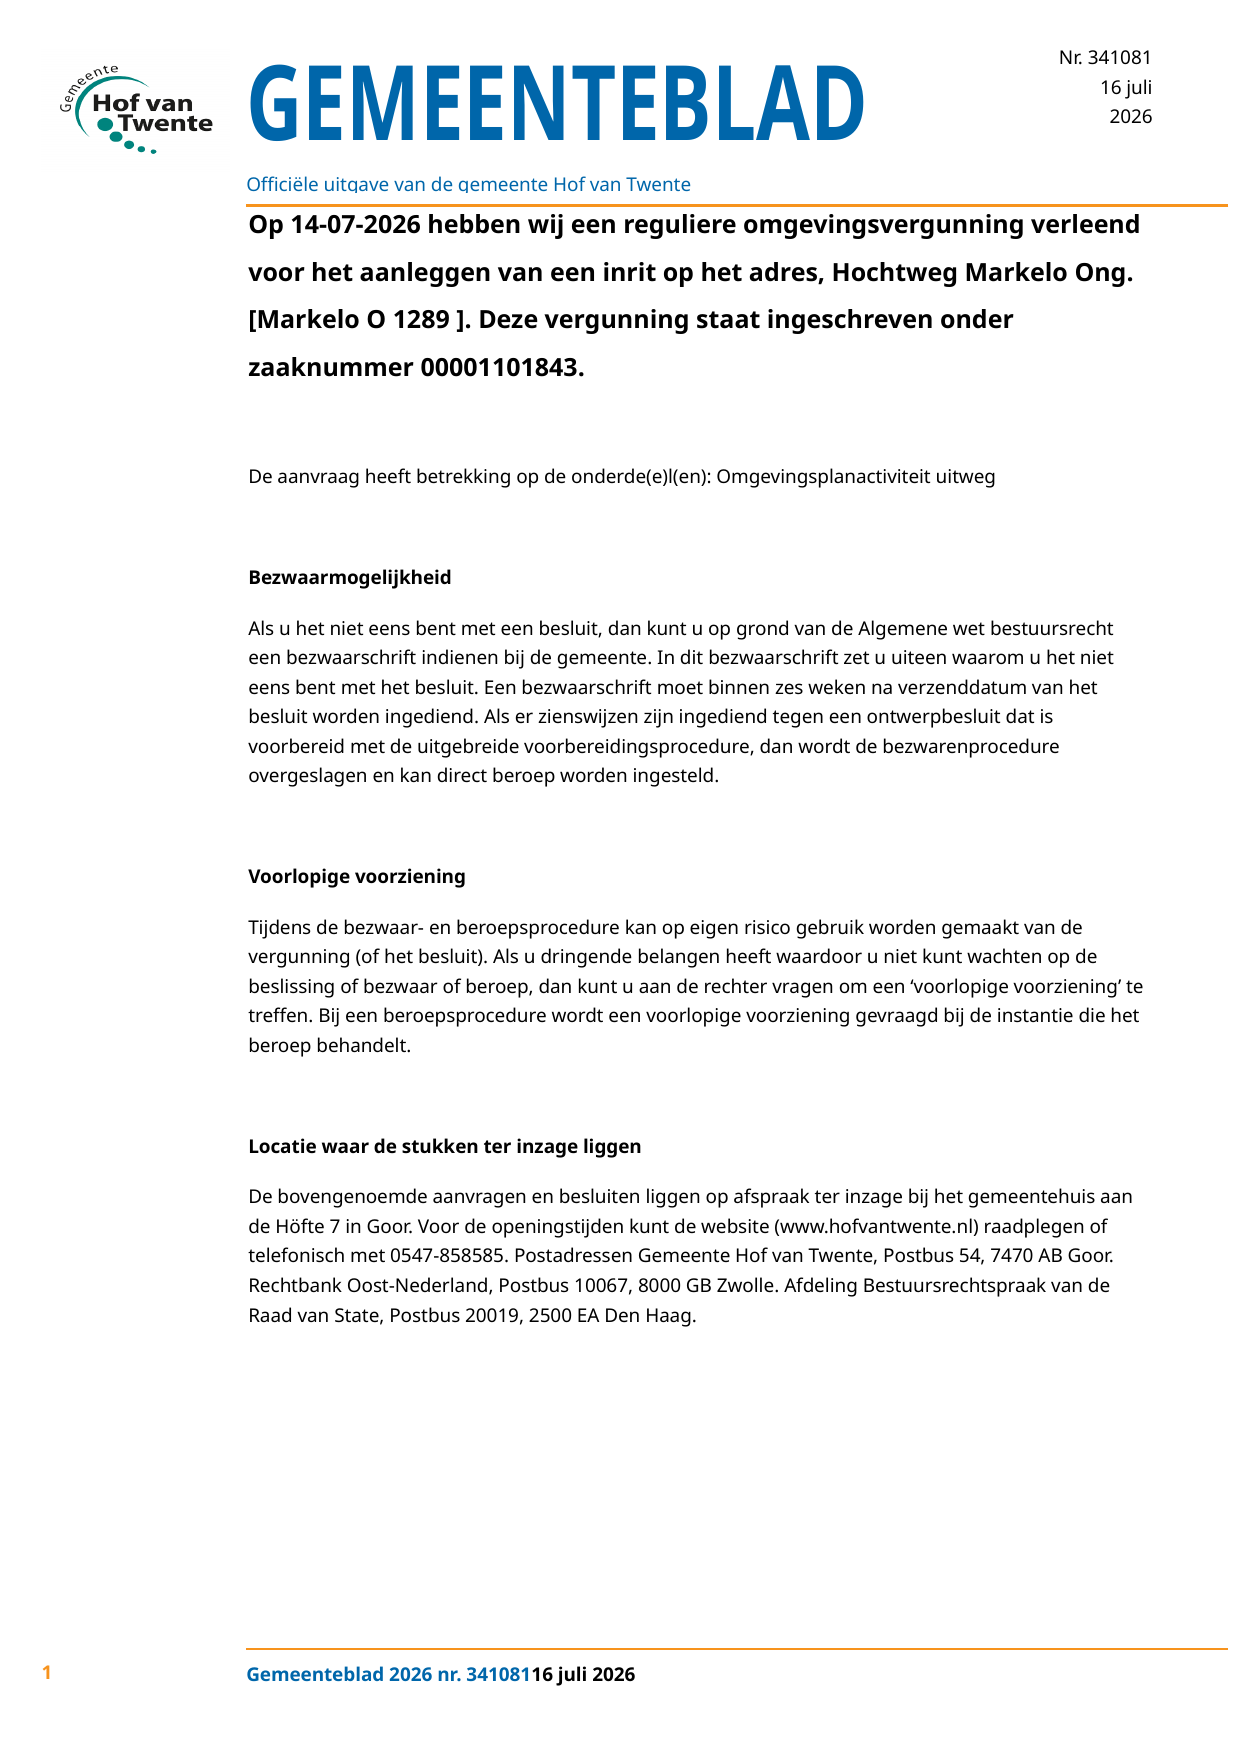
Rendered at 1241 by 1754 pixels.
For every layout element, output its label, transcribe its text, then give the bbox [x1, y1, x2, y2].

text Op 14-07-2026 hebben wij een reguliere omgevingsvergunning verleend voor het aanleggen van een inrit op het adres, Hochtweg Markelo Ong. [Markelo O 1289 ]. Deze vergunning staat ingeschreven onder zaaknummer 00001101843. [248, 207, 1152, 384]
picture [41, 47, 231, 172]
text De aanvraag heeft betrekking op de onderde(e)l(en): Omgevingsplanactiviteit uitweg [248, 463, 1152, 489]
text Voorlopige voorziening [248, 863, 1152, 889]
text De bovengenoemde aanvragen en besluiten liggen op afspraak ter inzage bij het gemeentehuis aan de Höfte 7 in Goor. Voor de openingstijden kunt de website (www.hofvantwente.nl) raadplegen of telefonisch met 0547-858585. Postadressen Gemeente Hof van Twente, Postbus 54, 7470 AB Goor. Rechtbank Oost-Nederland, Postbus 10067, 8000 GB Zwolle. Afdeling Bestuursrechtspraak van de Raad van State, Postbus 20019, 2500 EA Den Haag. [248, 1183, 1152, 1328]
text Tijdens de bezwaar- en beroepsprocedure kan op eigen risico gebruik worden gemaakt van de vergunning (of het besluit). Als u dringende belangen heeft waardoor u niet kunt wachten op de beslissing of bezwaar of beroep, dan kunt u aan de rechter vragen om een ‘voorlopige voorziening’ te treffen. Bij een beroepsprocedure wordt een voorlopige voorziening gevraagd bij de instantie die het beroep behandelt. [248, 914, 1152, 1058]
text Als u het niet eens bent met een besluit, dan kunt u op grond van de Algemene wet bestuursrecht een bezwaarschrift indienen bij de gemeente. In dit bezwaarschrift zet u uiteen waarom u het niet eens bent met het besluit. Een bezwaarschrift moet binnen zes weken na verzenddatum van het besluit worden ingediend. Als er zienswijzen zijn ingediend tegen een ontwerpbesluit dat is voorbereid met de uitgebreide voorbereidingsprocedure, dan wordt de bezwarenprocedure overgeslagen en kan direct beroep worden ingesteld. [248, 615, 1152, 788]
text Bezwaarmogelijkheid [248, 564, 1152, 590]
text Locatie waar de stukken ter inzage liggen [248, 1133, 1152, 1159]
